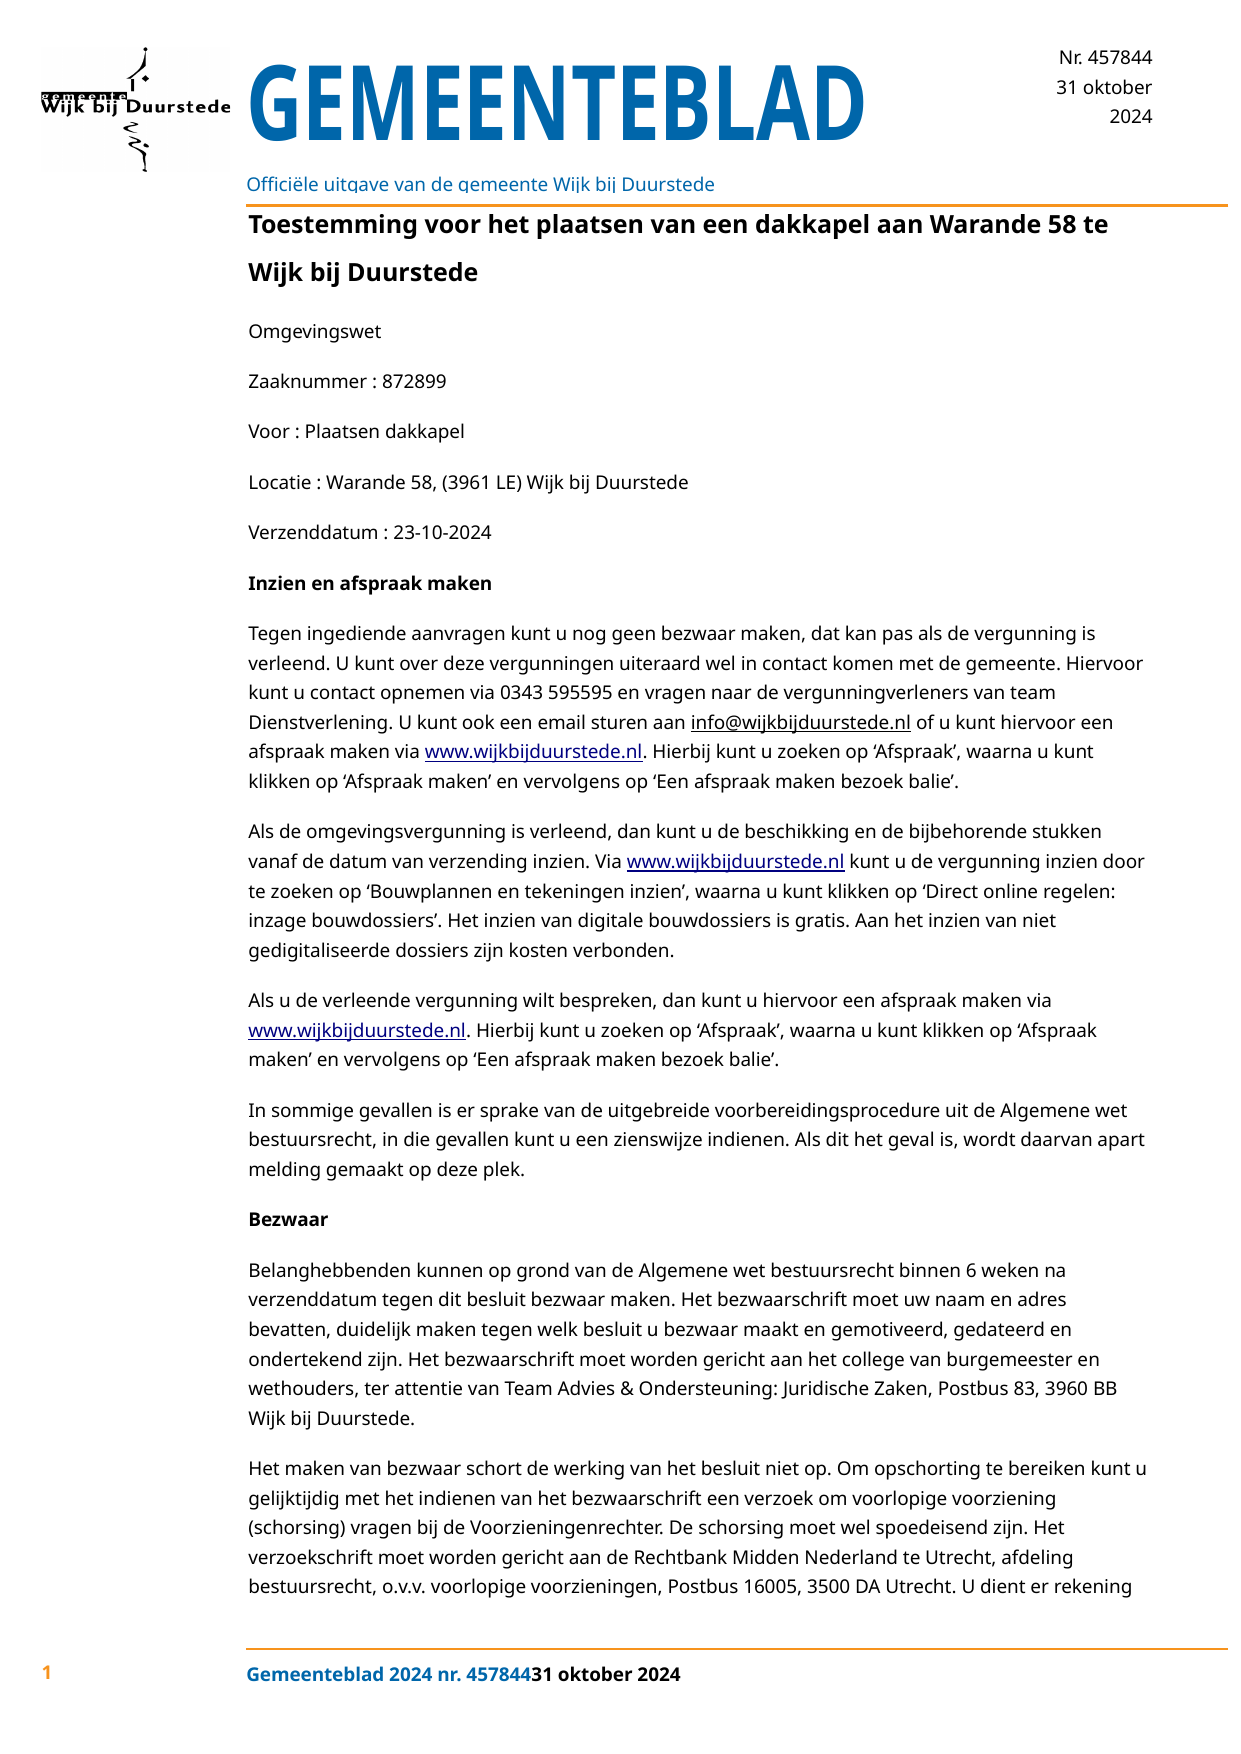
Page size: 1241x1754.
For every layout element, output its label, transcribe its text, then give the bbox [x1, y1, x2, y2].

text Zaaknummer : 872899 [248, 368, 1152, 394]
text Tegen ingediende aanvragen kunt u nog geen bezwaar maken, dat kan pas als de vergunning is verleend. U kunt over deze vergunningen uiteraard wel in contact komen met de gemeente. Hiervoor kunt u contact opnemen via 0343 595595 en vragen naar de vergunningverleners van team Dienstverlening. U kunt ook een email sturen aan info@wijkbijduurstede.nl of u kunt hiervoor een afspraak maken via www.wijkbijduurstede.nl. Hierbij kunt u zoeken op ‘Afspraak’, waarna u kunt klikken op ‘Afspraak maken’ en vervolgens op ‘Een afspraak maken bezoek balie’. [248, 620, 1152, 794]
text Als de omgevingsvergunning is verleend, dan kunt u de beschikking en de bijbehorende stukken vanaf de datum van verzending inzien. Via www.wijkbijduurstede.nl kunt u de vergunning inzien door te zoeken op ‘Bouwplannen en tekeningen inzien’, waarna u kunt klikken op ‘Direct online regelen: inzage bouwdossiers’. Het inzien van digitale bouwdossiers is gratis. Aan het inzien van niet gedigitaliseerde dossiers zijn kosten verbonden. [248, 819, 1152, 963]
text Verzenddatum : 23-10-2024 [248, 519, 1152, 545]
text Locatie : Warande 58, (3961 LE) Wijk bij Duurstede [248, 469, 1152, 495]
text Het maken van bezwaar schort de werking van het besluit niet op. Om opschorting te bereiken kunt u gelijktijdig met het indienen van het bezwaarschrift een verzoek om voorlopige voorziening (schorsing) vragen bij de Voorzieningenrechter. De schorsing moet wel spoedeisend zijn. Het verzoekschrift moet worden gericht aan de Rechtbank Midden Nederland te Utrecht, afdeling bestuursrecht, o.v.v. voorlopige voorzieningen, Postbus 16005, 3500 DA Utrecht. U dient er rekening [248, 1455, 1152, 1599]
text Toestemming voor het plaatsen van een dakkapel aan Warande 58 te Wijk bij Duurstede [248, 207, 1152, 288]
picture [41, 47, 231, 172]
text Omgevingswet [248, 318, 1152, 344]
text Als u de verleende vergunning wilt bespreken, dan kunt u hiervoor een afspraak maken via www.wijkbijduurstede.nl. Hierbij kunt u zoeken op ‘Afspraak’, waarna u kunt klikken op ‘Afspraak maken’ en vervolgens op ‘Een afspraak maken bezoek balie’. [248, 987, 1152, 1072]
text Bezwaar [248, 1207, 1152, 1232]
text Belanghebbenden kunnen op grond van de Algemene wet bestuursrecht binnen 6 weken na verzenddatum tegen dit besluit bezwaar maken. Het bezwaarschrift moet uw naam en adres bevatten, duidelijk maken tegen welk besluit u bezwaar maakt en gemotiveerd, gedateerd en ondertekend zijn. Het bezwaarschrift moet worden gericht aan het college van burgemeester en wethouders, ter attentie van Team Advies & Ondersteuning: Juridische Zaken, Postbus 83, 3960 BB Wijk bij Duurstede. [248, 1257, 1152, 1431]
text Voor : Plaatsen dakkapel [248, 419, 1152, 444]
text In sommige gevallen is er sprake van de uitgebreide voorbereidingsprocedure uit de Algemene wet bestuursrecht, in die gevallen kunt u een zienswijze indienen. Als dit het geval is, wordt daarvan apart melding gemaakt op deze plek. [248, 1097, 1152, 1182]
text Inzien en afspraak maken [248, 570, 1152, 596]
